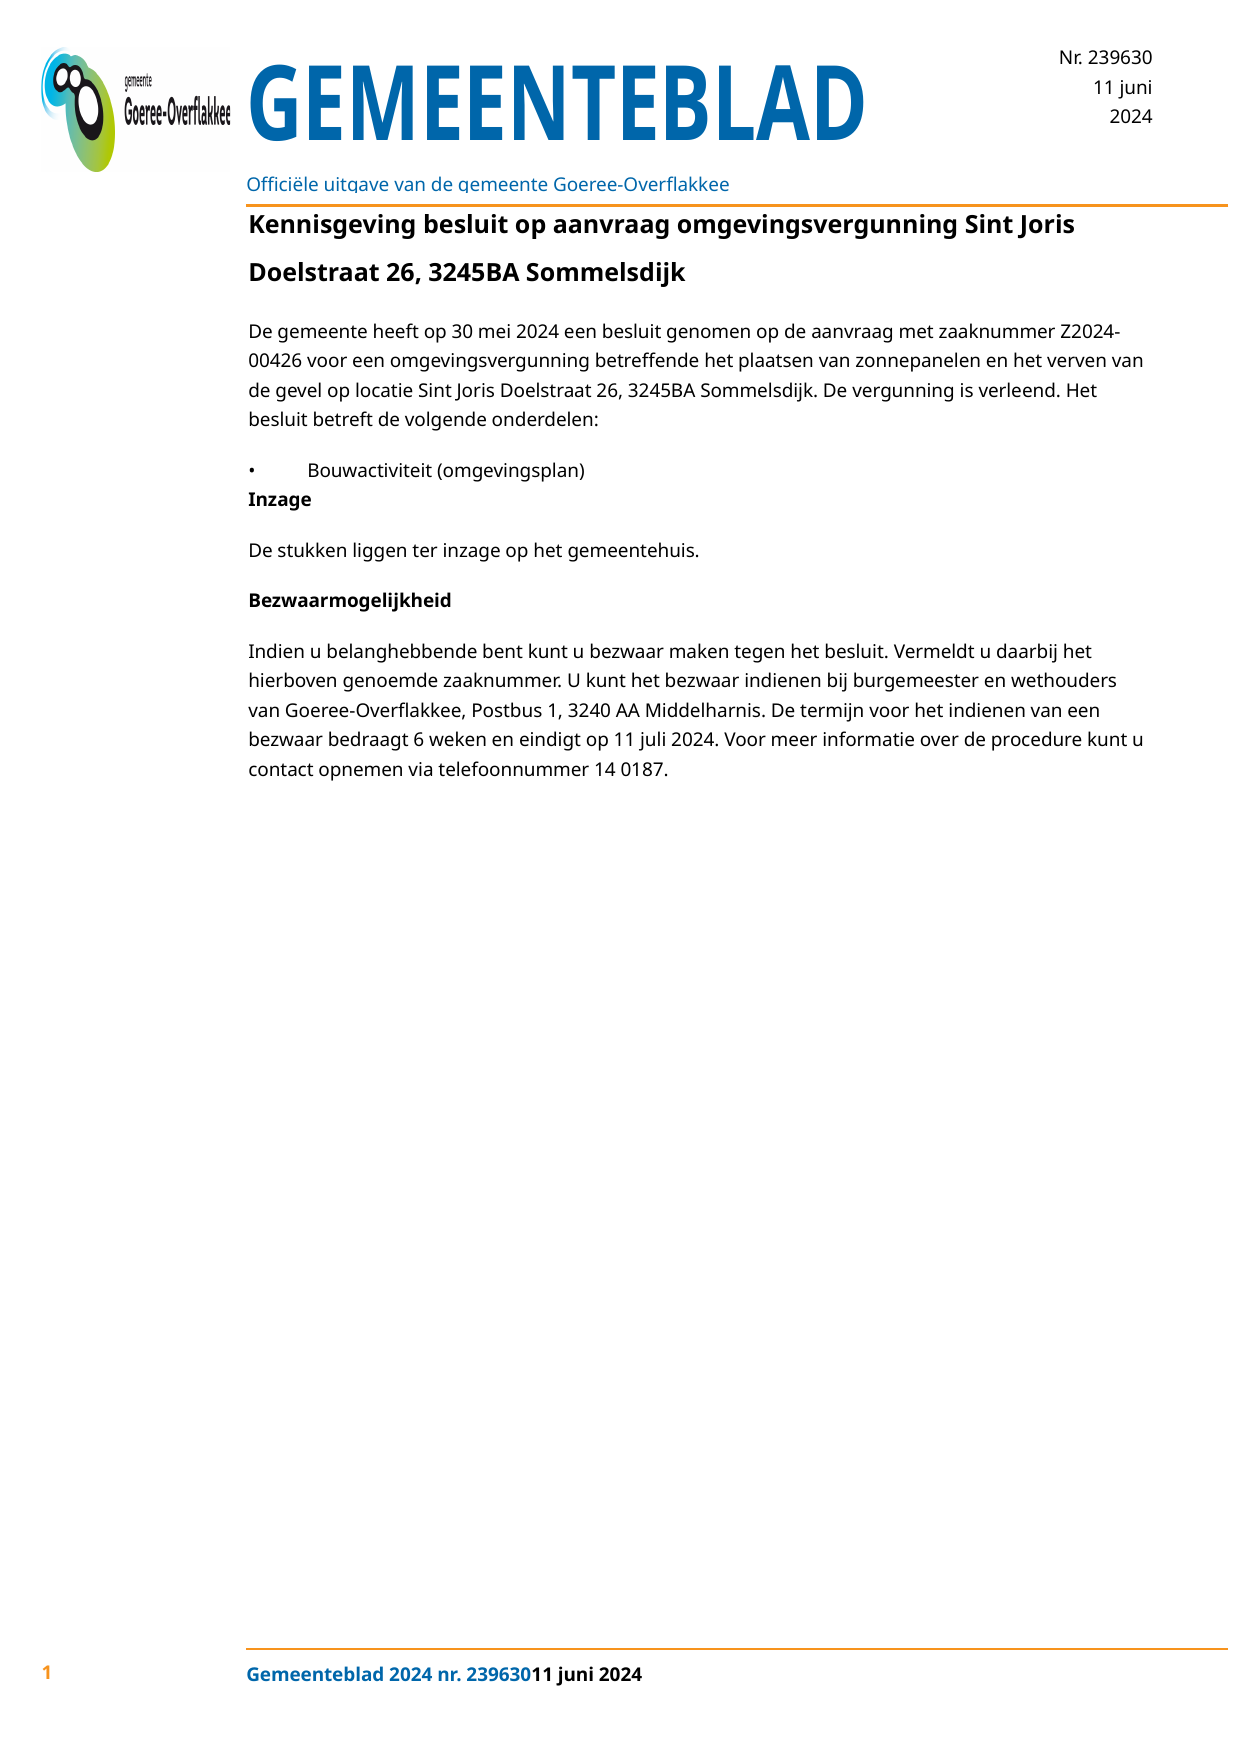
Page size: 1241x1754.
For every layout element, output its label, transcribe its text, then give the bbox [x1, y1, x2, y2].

list Bouwactiviteit (omgevingsplan) [248, 457, 1152, 483]
picture [41, 47, 231, 172]
text Indien u belanghebbende bent kunt u bezwaar maken tegen het besluit. Vermeldt u daarbij het hierboven genoemde zaaknummer. U kunt het bezwaar indienen bij burgemeester en wethouders van Goeree-Overflakkee, Postbus 1, 3240 AA Middelharnis. De termijn voor het indienen van een bezwaar bedraagt 6 weken en eindigt op 11 juli 2024. Voor meer informatie over de procedure kunt u contact opnemen via telefoonnummer 14 0187. [248, 638, 1152, 782]
text Inzage [248, 487, 1152, 512]
text De stukken liggen ter inzage op het gemeentehuis. [248, 537, 1152, 563]
text Bezwaarmogelijkheid [248, 587, 1152, 613]
text Kennisgeving besluit op aanvraag omgevingsvergunning Sint Joris Doelstraat 26, 3245BA Sommelsdijk [248, 207, 1152, 288]
text De gemeente heeft op 30 mei 2024 een besluit genomen op de aanvraag met zaaknummer Z2024-00426 voor een omgevingsvergunning betreffende het plaatsen van zonnepanelen en het verven van de gevel op locatie Sint Joris Doelstraat 26, 3245BA Sommelsdijk. De vergunning is verleend. Het besluit betreft de volgende onderdelen: [248, 318, 1152, 432]
